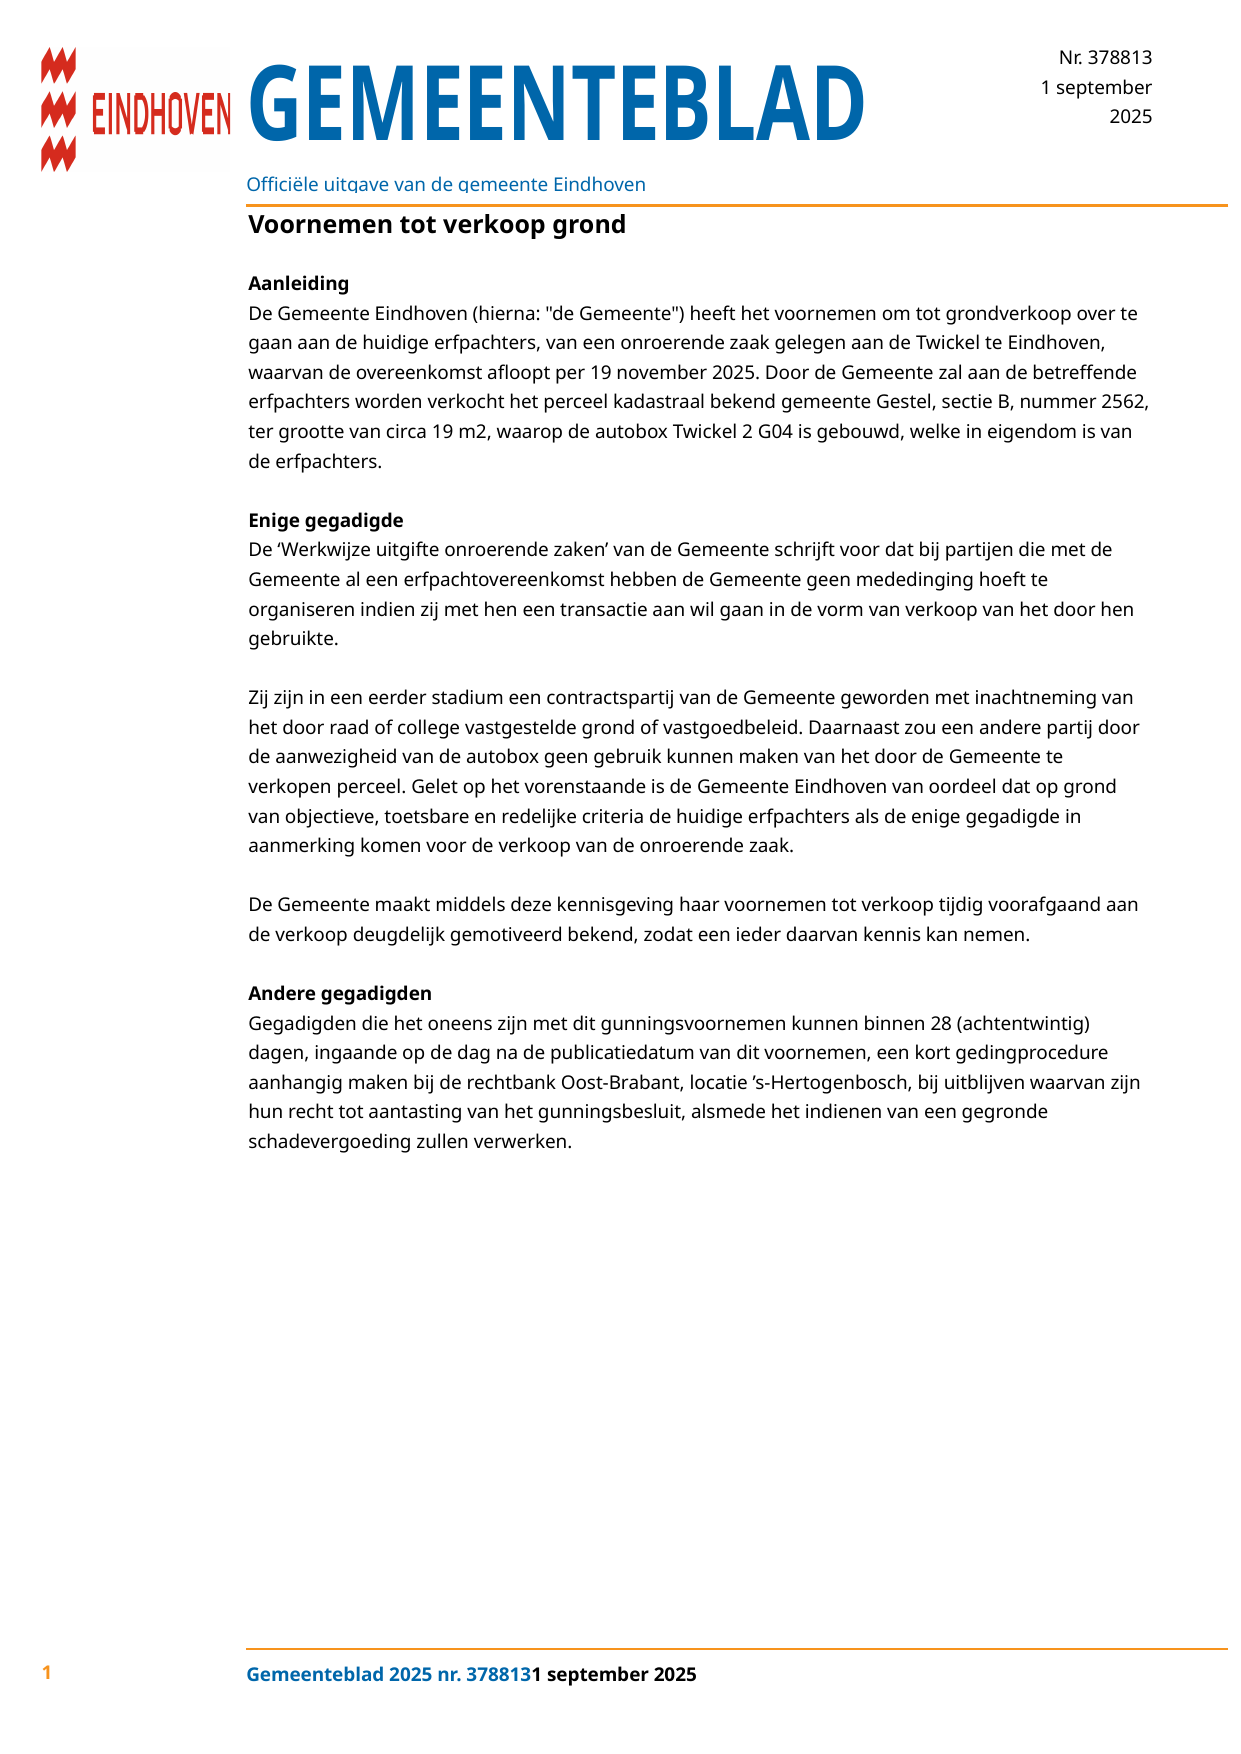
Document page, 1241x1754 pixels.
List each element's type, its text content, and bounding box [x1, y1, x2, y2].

text De Gemeente maakt middels deze kennisgeving haar voornemen tot verkoop tijdig voorafgaand aan de verkoop deugdelijk gemotiveerd bekend, zodat een ieder daarvan kennis kan nemen. [248, 892, 1152, 947]
text Aanleiding [248, 270, 1152, 296]
text Gegadigden die het oneens zijn met dit gunningsvoornemen kunnen binnen 28 (achtentwintig) dagen, ingaande op de dag na de publicatiedatum van dit voornemen, een kort gedingprocedure aanhangig maken bij de rechtbank Oost-Brabant, locatie ’s-Hertogenbosch, bij uitblijven waarvan zijn hun recht tot aantasting van het gunningsbesluit, alsmede het indienen van een gegronde schadevergoeding zullen verwerken. [248, 1010, 1152, 1154]
text Enige gegadigde [248, 507, 1152, 533]
text Andere gegadigden [248, 980, 1152, 1006]
text Zij zijn in een eerder stadium een contractspartij van de Gemeente geworden met inachtneming van het door raad of college vastgestelde grond of vastgoedbeleid. Daarnaast zou een andere partij door de aanwezigheid van de autobox geen gebruik kunnen maken van het door de Gemeente te verkopen perceel. Gelet op het vorenstaande is de Gemeente Eindhoven van oordeel dat op grond van objectieve, toetsbare en redelijke criteria de huidige erfpachters als de enige gegadigde in aanmerking komen voor de verkoop van de onroerende zaak. [248, 684, 1152, 858]
text De Gemeente Eindhoven (hierna: "de Gemeente") heeft het voornemen om tot grondverkoop over te gaan aan de huidige erfpachters, van een onroerende zaak gelegen aan de Twickel te Eindhoven, waarvan de overeenkomst afloopt per 19 november 2025. Door de Gemeente zal aan de betreffende erfpachters worden verkocht het perceel kadastraal bekend gemeente Gestel, sectie B, nummer 2562, ter grootte van circa 19 m2, waarop de autobox Twickel 2 G04 is gebouwd, welke in eigendom is van de erfpachters. [248, 300, 1152, 473]
text Voornemen tot verkoop grond [248, 207, 1152, 241]
picture [41, 47, 231, 172]
text De ‘Werkwijze uitgifte onroerende zaken’ van de Gemeente schrijft voor dat bij partijen die met de Gemeente al een erfpachtovereenkomst hebben de Gemeente geen mededinging hoeft te organiseren indien zij met hen een transactie aan wil gaan in de vorm van verkoop van het door hen gebruikte. [248, 537, 1152, 651]
